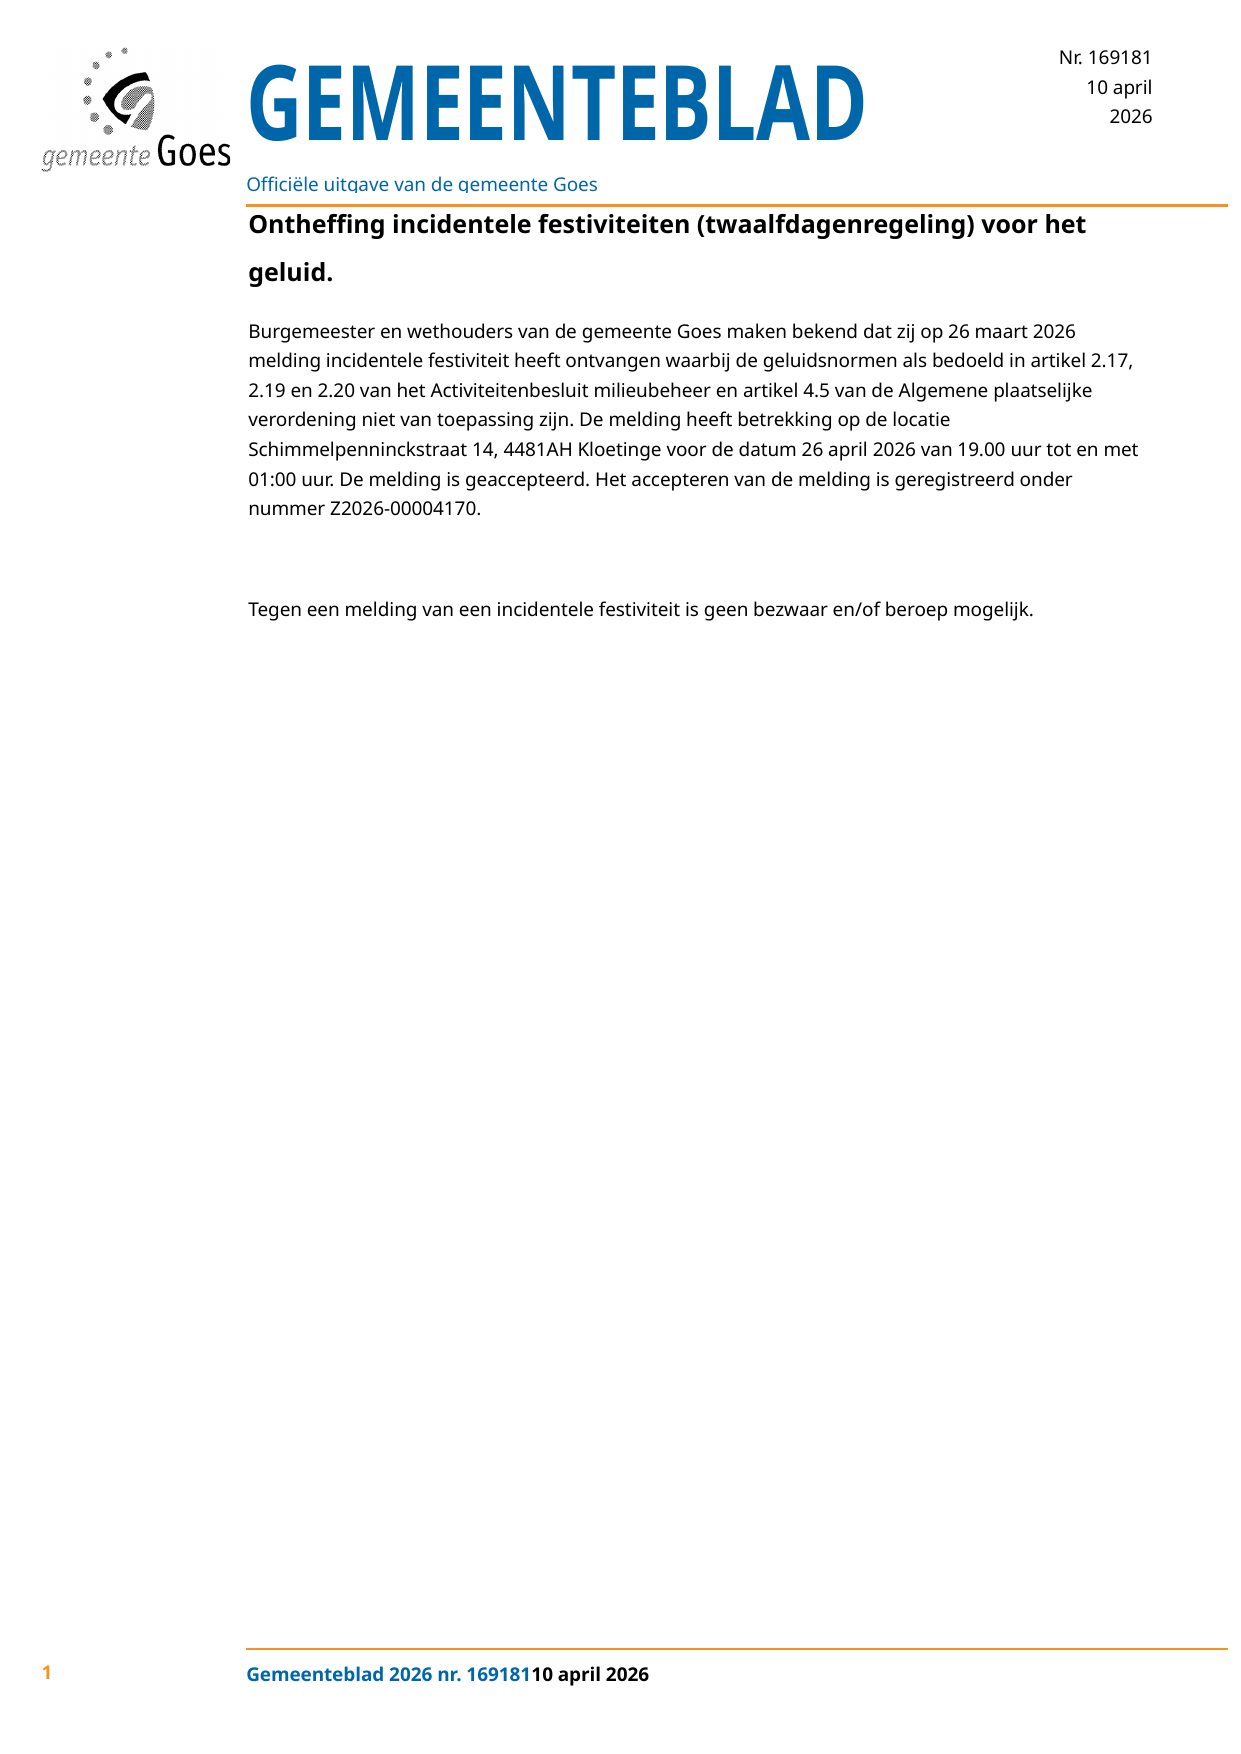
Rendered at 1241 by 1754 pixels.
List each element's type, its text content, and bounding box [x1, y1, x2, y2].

picture [41, 47, 231, 172]
text Burgemeester en wethouders van de gemeente Goes maken bekend dat zij op 26 maart 2026 melding incidentele festiviteit heeft ontvangen waarbij de geluidsnormen als bedoeld in artikel 2.17, 2.19 en 2.20 van het Activiteitenbesluit milieubeheer en artikel 4.5 van de Algemene plaatselijke verordening niet van toepassing zijn. De melding heeft betrekking op de locatie Schimmelpenninckstraat 14, 4481AH Kloetinge voor de datum 26 april 2026 van 19.00 uur tot en met 01:00 uur. De melding is geaccepteerd. Het accepteren van de melding is geregistreerd onder nummer Z2026-00004170. [248, 318, 1152, 521]
text Tegen een melding van een incidentele festiviteit is geen bezwaar en/of beroep mogelijk. [248, 596, 1152, 622]
text Ontheffing incidentele festiviteiten (twaalfdagenregeling) voor het geluid. [248, 207, 1152, 288]
